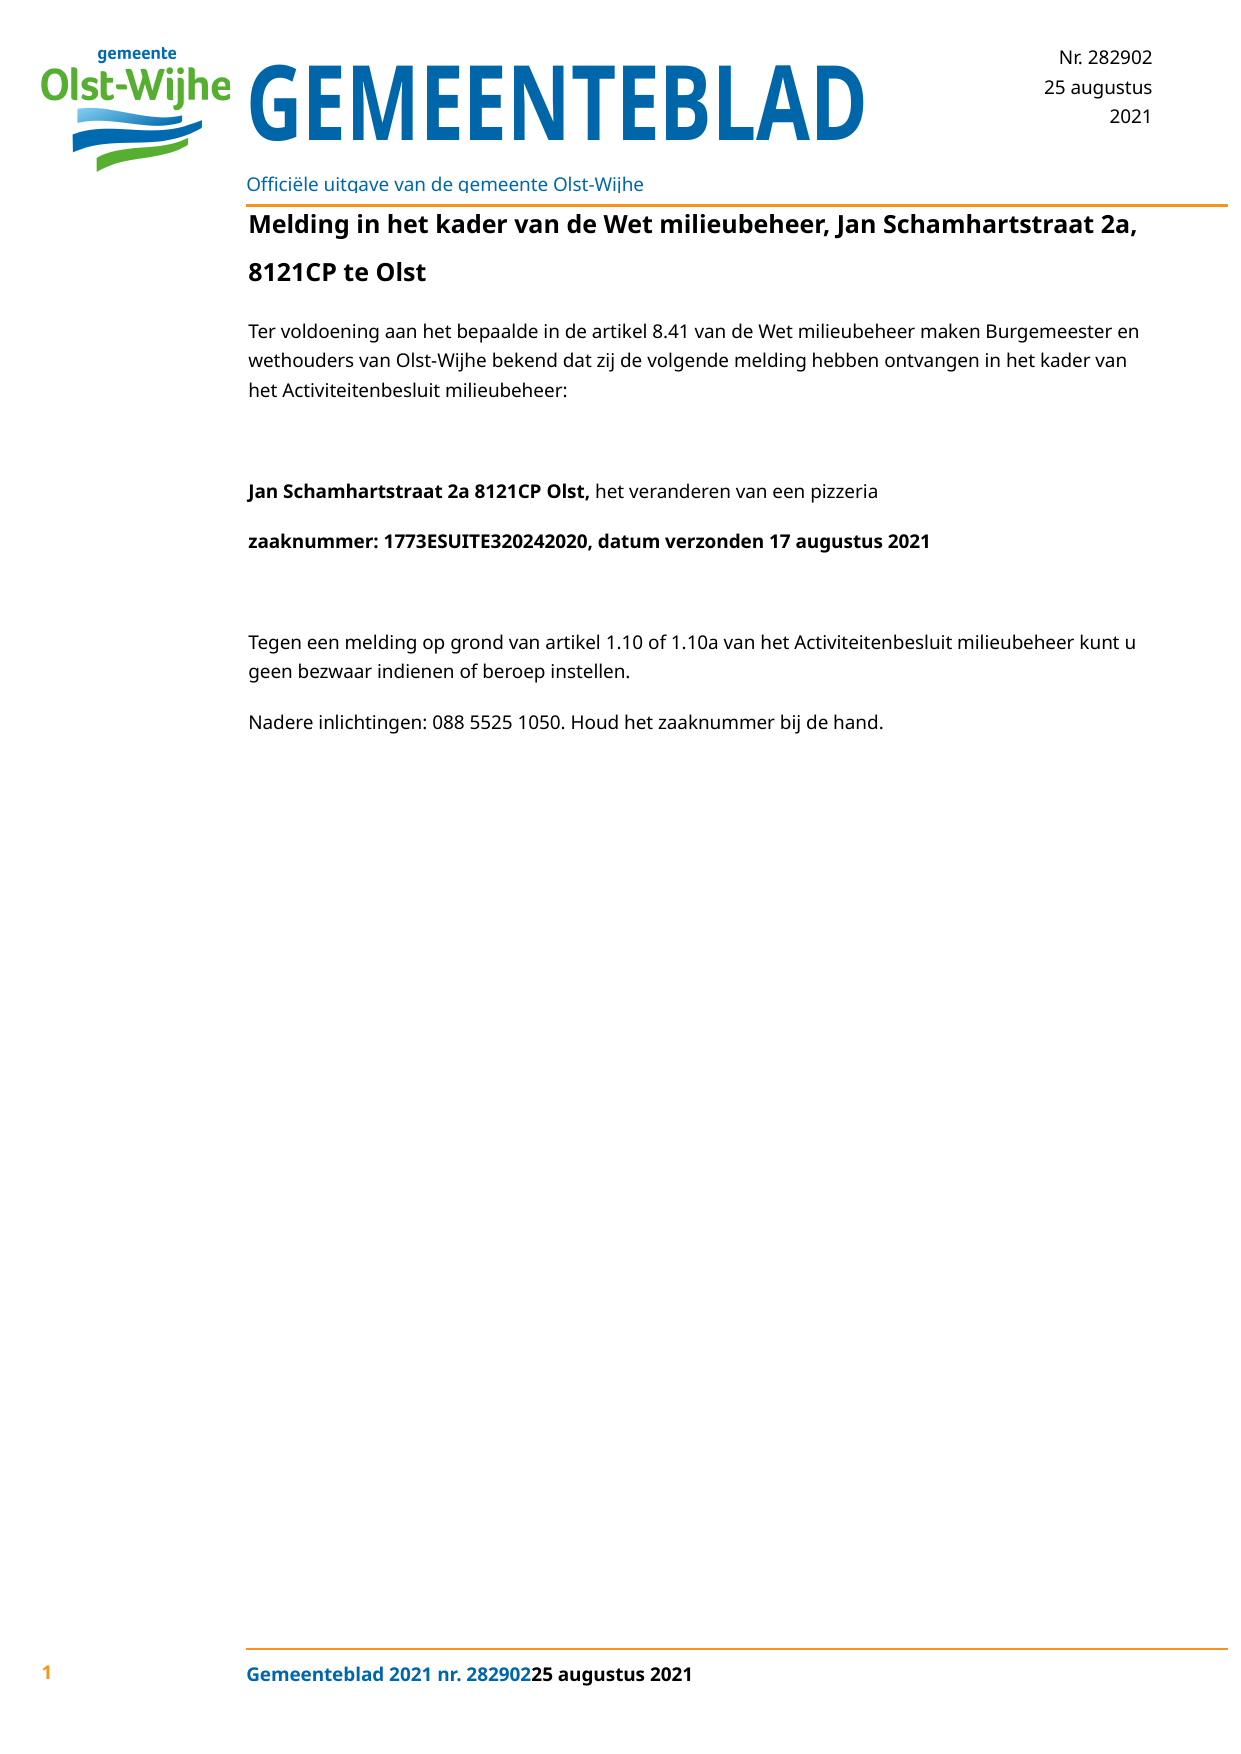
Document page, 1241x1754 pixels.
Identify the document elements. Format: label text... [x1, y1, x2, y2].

text Nadere inlichtingen: 088 5525 1050. Houd het zaaknummer bij de hand. [248, 709, 1152, 735]
picture [41, 47, 231, 172]
text Ter voldoening aan het bepaalde in de artikel 8.41 van de Wet milieubeheer maken Burgemeester en wethouders van Olst-Wijhe bekend dat zij de volgende melding hebben ontvangen in het kader van het Activiteitenbesluit milieubeheer: [248, 318, 1152, 403]
text Melding in het kader van de Wet milieubeheer, Jan Schamhartstraat 2a, 8121CP te Olst [248, 207, 1152, 288]
text Jan Schamhartstraat 2a 8121CP Olst, het veranderen van een pizzeria [248, 478, 1152, 504]
text Tegen een melding op grond van artikel 1.10 of 1.10a van het Activiteitenbesluit milieubeheer kunt u geen bezwaar indienen of beroep instellen. [248, 629, 1152, 684]
text zaaknummer: 1773ESUITE320242020, datum verzonden 17 augustus 2021 [248, 528, 1152, 554]
